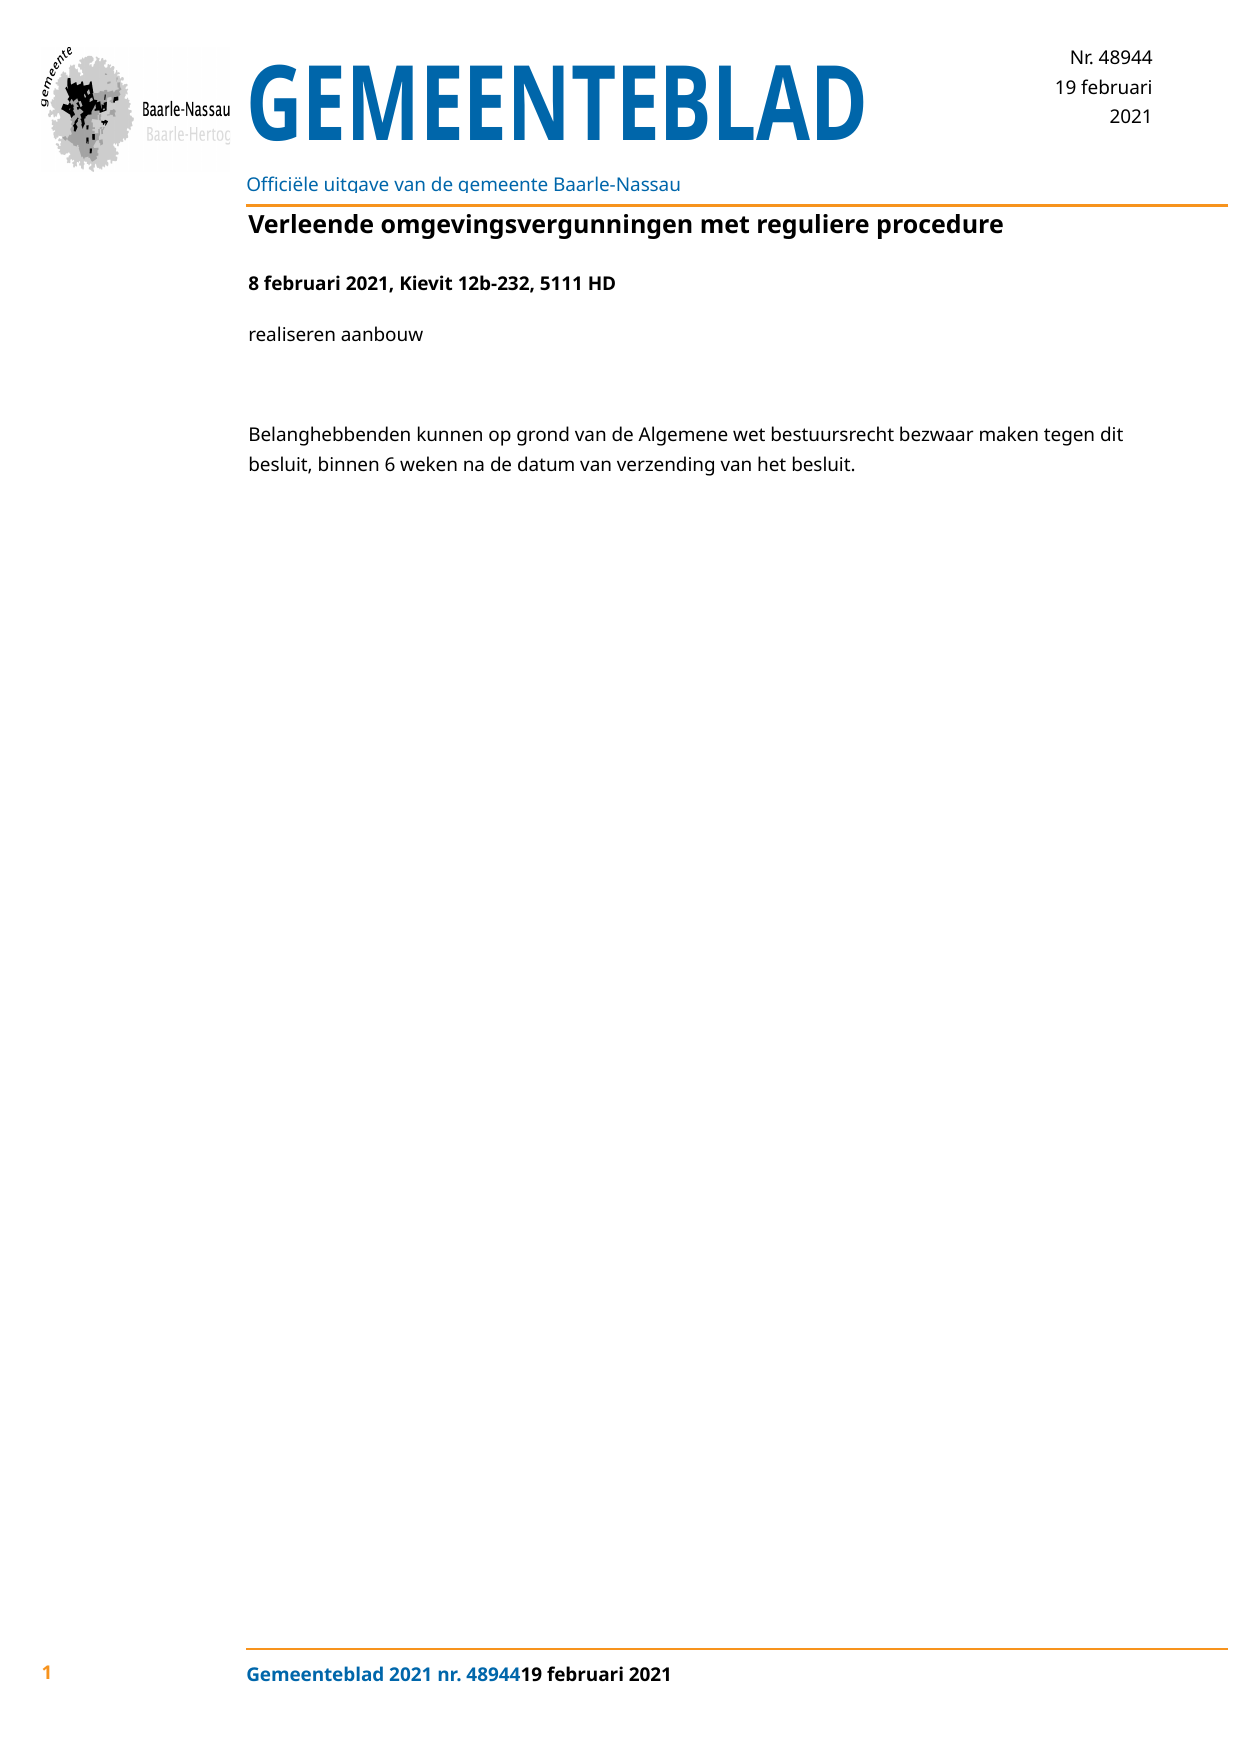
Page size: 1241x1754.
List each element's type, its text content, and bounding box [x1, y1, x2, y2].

text 8 februari 2021, Kievit 12b-232, 5111 HD [248, 270, 1152, 296]
text Belanghebbenden kunnen op grond van de Algemene wet bestuursrecht bezwaar maken tegen dit besluit, binnen 6 weken na de datum van verzending van het besluit. [248, 422, 1152, 477]
picture [41, 47, 231, 172]
text Verleende omgevingsvergunningen met reguliere procedure [248, 207, 1152, 241]
text realiseren aanbouw [248, 321, 1152, 346]
